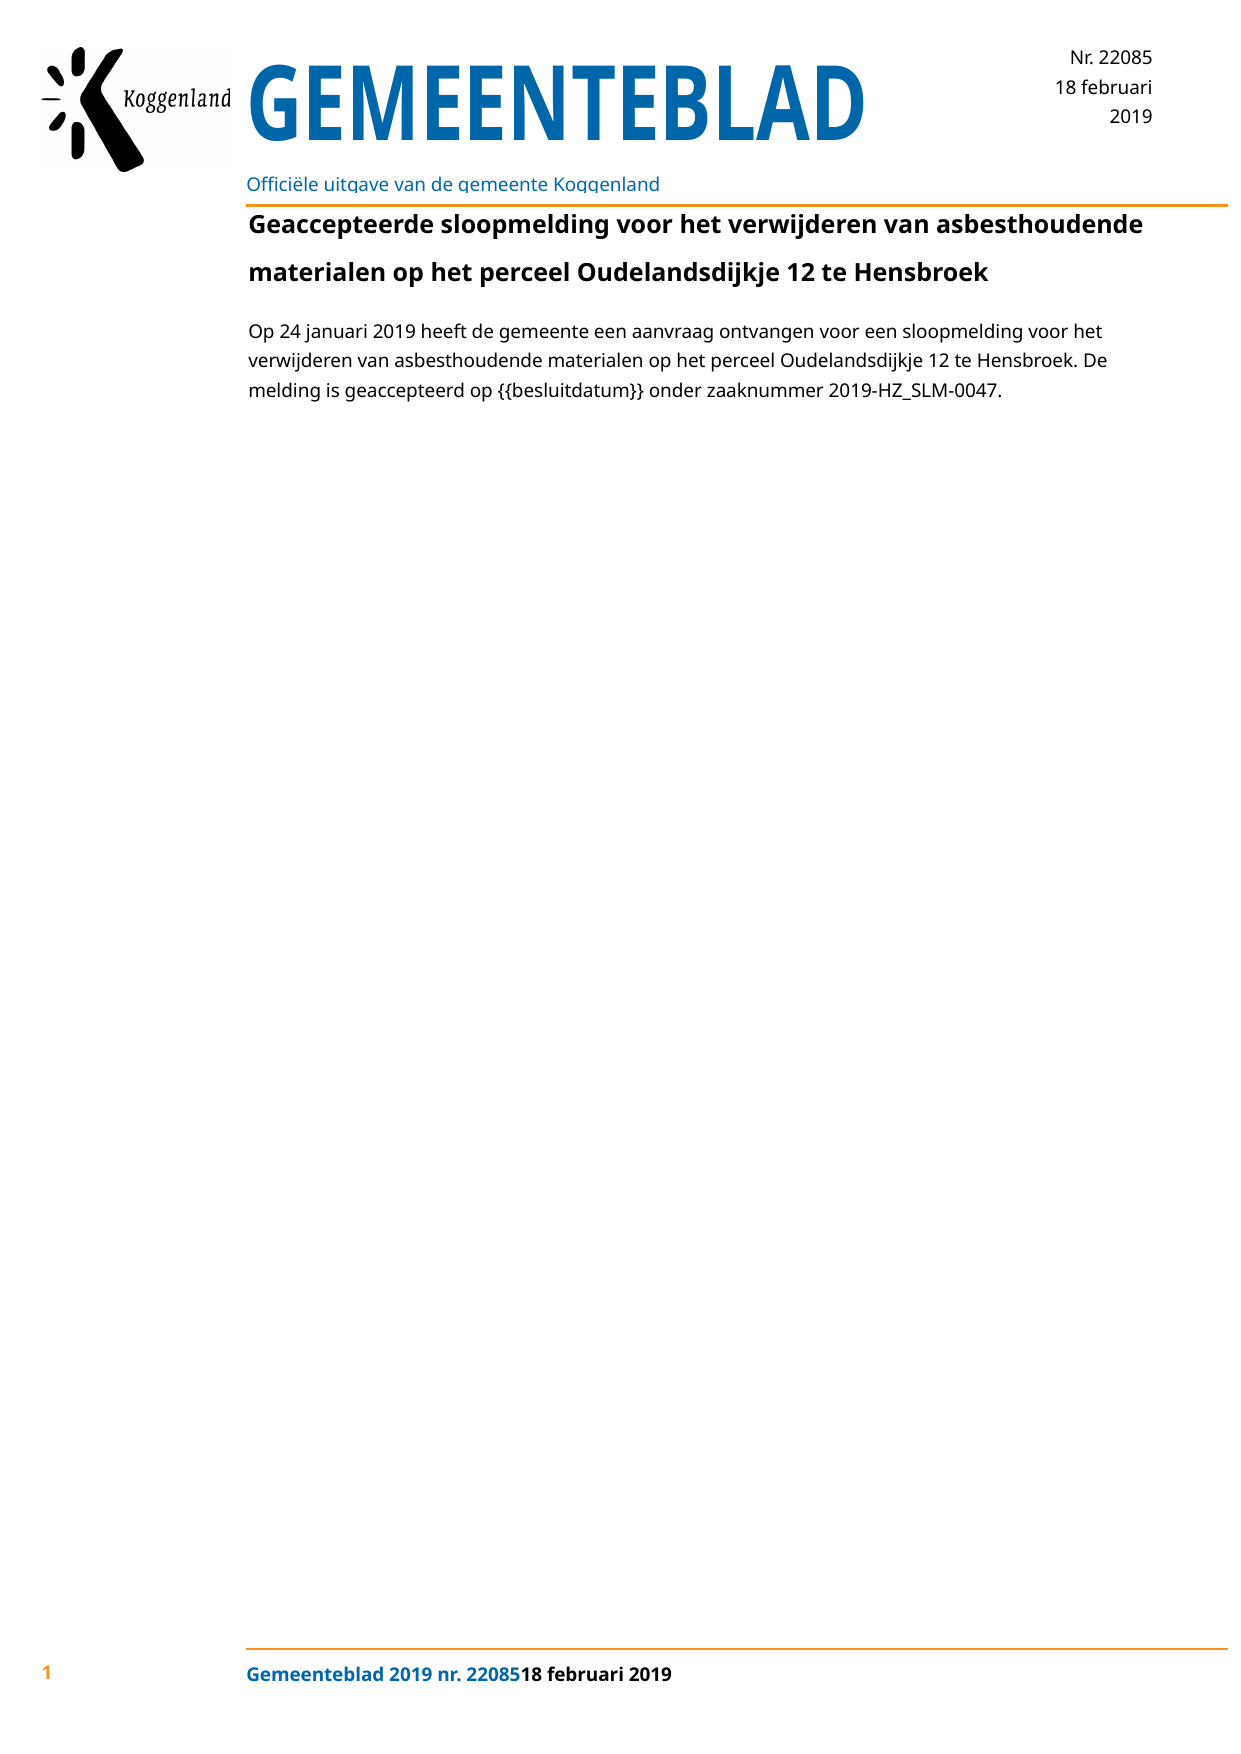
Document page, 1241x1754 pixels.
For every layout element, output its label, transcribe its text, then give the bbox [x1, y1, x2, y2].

text Op 24 januari 2019 heeft de gemeente een aanvraag ontvangen voor een sloopmelding voor het verwijderen van asbesthoudende materialen op het perceel Oudelandsdijkje 12 te Hensbroek. De melding is geaccepteerd op {{besluitdatum}} onder zaaknummer 2019-HZ_SLM-0047. [248, 318, 1152, 403]
text Geaccepteerde sloopmelding voor het verwijderen van asbesthoudende materialen op het perceel Oudelandsdijkje 12 te Hensbroek [248, 207, 1152, 288]
picture [41, 47, 231, 172]
